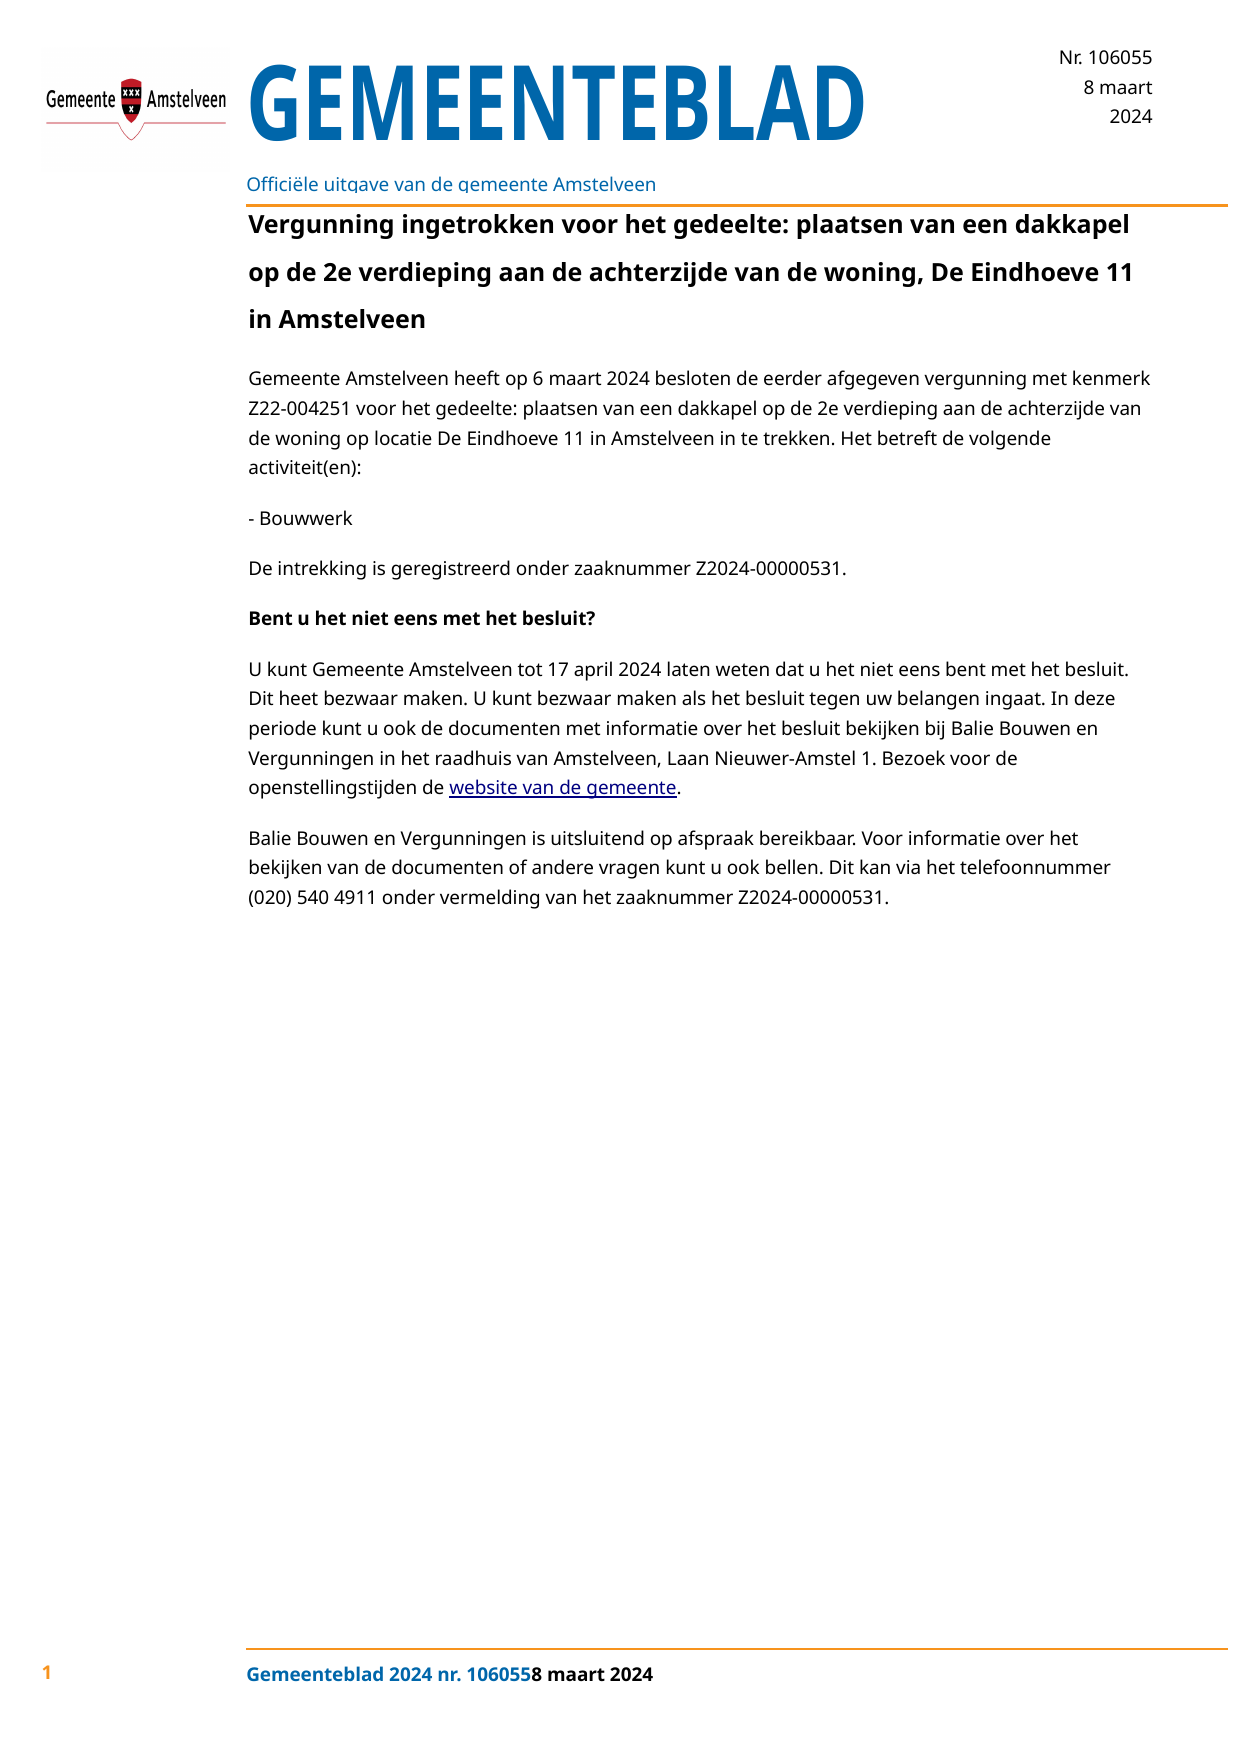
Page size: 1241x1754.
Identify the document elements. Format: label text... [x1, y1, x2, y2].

text Bent u het niet eens met het besluit? [248, 606, 1152, 631]
text - Bouwwerk [248, 505, 1152, 530]
picture [41, 47, 231, 172]
text Gemeente Amstelveen heeft op 6 maart 2024 besloten de eerder afgegeven vergunning met kenmerk Z22-004251 voor het gedeelte: plaatsen van een dakkapel op de 2e verdieping aan de achterzijde van de woning op locatie De Eindhoeve 11 in Amstelveen in te trekken. Het betreft de volgende activiteit(en): [248, 366, 1152, 480]
text U kunt Gemeente Amstelveen tot 17 april 2024 laten weten dat u het niet eens bent met het besluit. Dit heet bezwaar maken. U kunt bezwaar maken als het besluit tegen uw belangen ingaat. In deze periode kunt u ook de documenten met informatie over het besluit bekijken bij Balie Bouwen en Vergunningen in het raadhuis van Amstelveen, Laan Nieuwer-Amstel 1. Bezoek voor de openstellingstijden de website van de gemeente. [248, 656, 1152, 800]
text Vergunning ingetrokken voor het gedeelte: plaatsen van een dakkapel op de 2e verdieping aan de achterzijde van de woning, De Eindhoeve 11 in Amstelveen [248, 207, 1152, 336]
text De intrekking is geregistreerd onder zaaknummer Z2024-00000531. [248, 555, 1152, 581]
text Balie Bouwen en Vergunningen is uitsluitend op afspraak bereikbaar. Voor informatie over het bekijken van de documenten of andere vragen kunt u ook bellen. Dit kan via het telefoonnummer (020) 540 4911 onder vermelding van het zaaknummer Z2024-00000531. [248, 825, 1152, 909]
